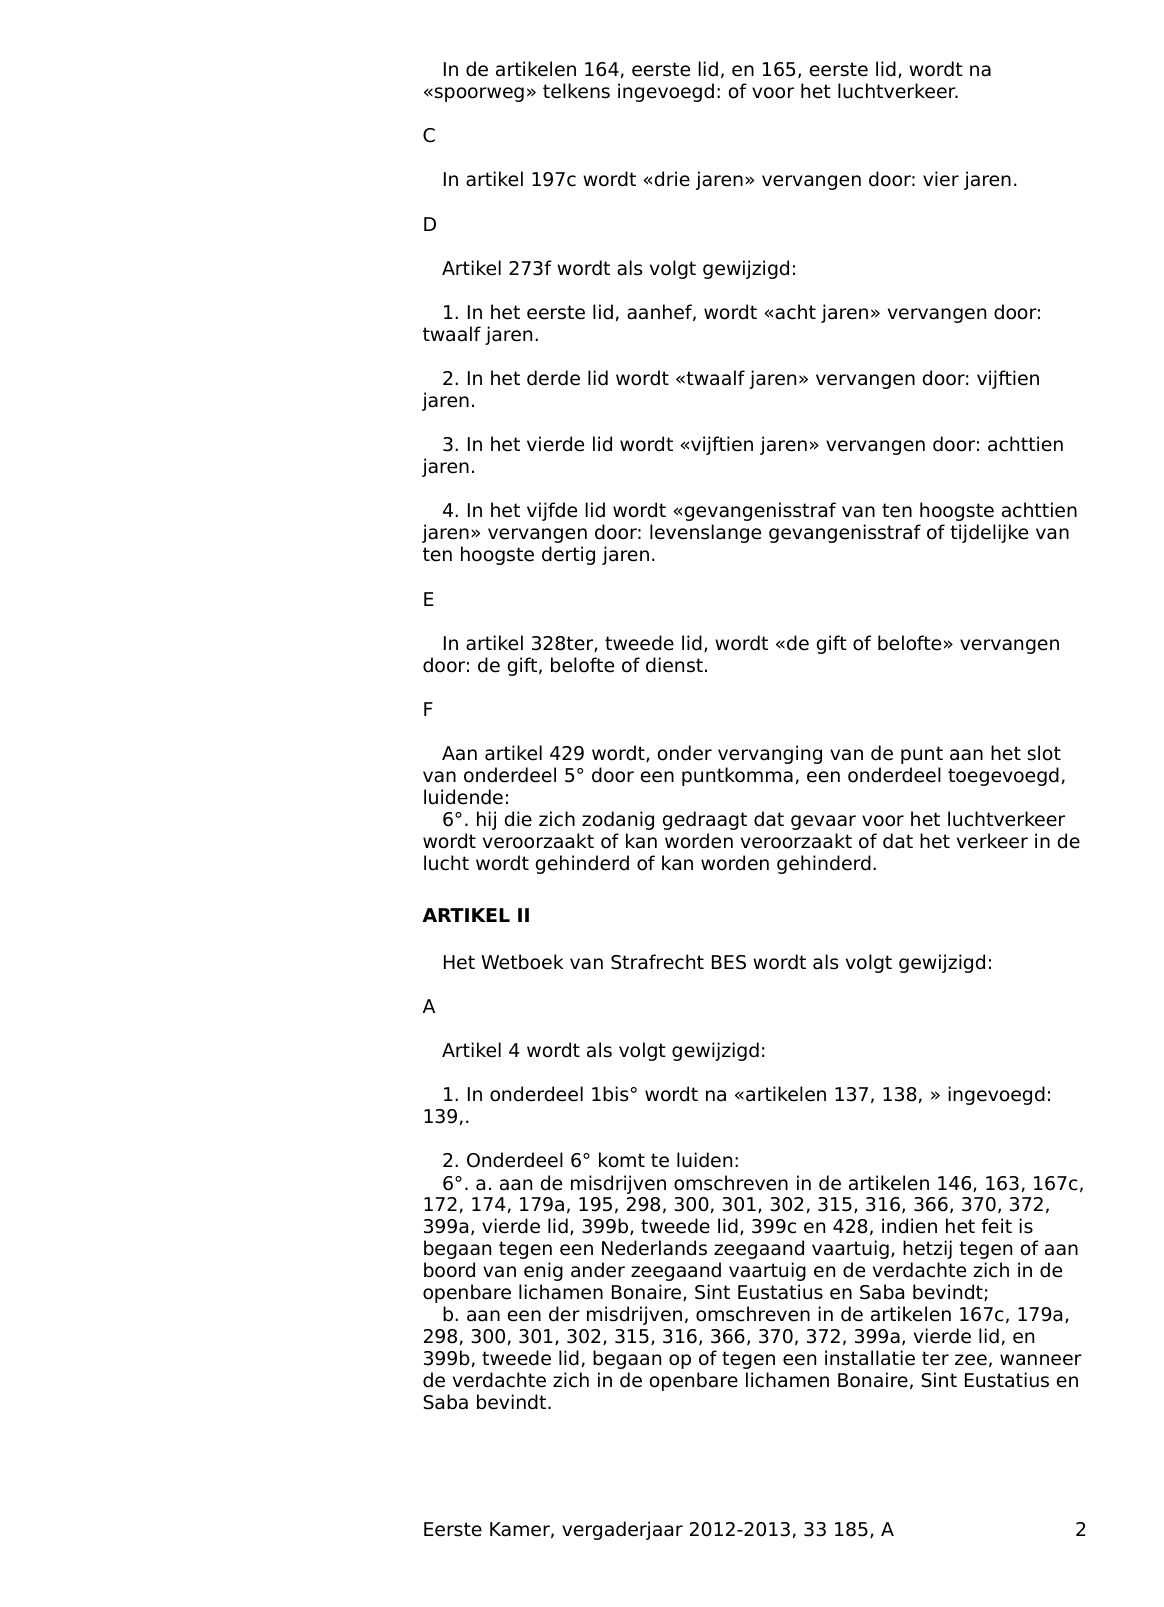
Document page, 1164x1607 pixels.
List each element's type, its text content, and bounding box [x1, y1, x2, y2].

text C [422, 125, 1087, 147]
text Artikel 273f wordt als volgt gewijzigd: [422, 258, 1087, 280]
text 2. Onderdeel 6° komt te luiden: [422, 1150, 1087, 1172]
text 1. In onderdeel 1bis° wordt na «artikelen 137, 138, » ingevoegd: 139,. [422, 1084, 1087, 1128]
text 6°. a. aan de misdrijven omschreven in de artikelen 146, 163, 167c, 172, 174, 179a, 195, 298, 300, 301, 302, 315, 316, 366, 370, 372, 399a, vierde lid, 399b, tweede lid, 399c en 428, indien het feit is begaan tegen een Nederlands zeegaand vaartuig, hetzij tegen of aan boord van enig ander zeegaand vaartuig en de verdachte zich in de openbare lichamen Bonaire, Sint Eustatius en Saba bevindt; [422, 1172, 1087, 1304]
text E [422, 588, 1087, 610]
subtitle ARTIKEL II [422, 905, 1087, 927]
text D [422, 213, 1087, 236]
text F [422, 699, 1087, 721]
text In artikel 328ter, tweede lid, wordt «de gift of belofte» vervangen door: de gift, belofte of dienst. [422, 633, 1087, 677]
text 3. In het vierde lid wordt «vijftien jaren» vervangen door: achttien jaren. [422, 434, 1087, 478]
text b. aan een der misdrijven, omschreven in de artikelen 167c, 179a, 298, 300, 301, 302, 315, 316, 366, 370, 372, 399a, vierde lid, en 399b, tweede lid, begaan op of tegen een installatie ter zee, wanneer de verdachte zich in de openbare lichamen Bonaire, Sint Eustatius en Saba bevindt. [422, 1304, 1087, 1414]
text A [422, 996, 1087, 1018]
text 6°. hij die zich zodanig gedraagt dat gevaar voor het luchtverkeer wordt veroorzaakt of kan worden veroorzaakt of dat het verkeer in de lucht wordt gehinderd of kan worden gehinderd. [422, 809, 1087, 875]
text Aan artikel 429 wordt, onder vervanging van de punt aan het slot van onderdeel 5° door een puntkomma, een onderdeel toegevoegd, luidende: [422, 743, 1087, 809]
text In artikel 197c wordt «drie jaren» vervangen door: vier jaren. [422, 169, 1087, 191]
text 2. In het derde lid wordt «twaalf jaren» vervangen door: vijftien jaren. [422, 368, 1087, 412]
text Artikel 4 wordt als volgt gewijzigd: [422, 1040, 1087, 1062]
text 4. In het vijfde lid wordt «gevangenisstraf van ten hoogste achttien jaren» vervangen door: levenslange gevangenisstraf of tijdelijke van ten hoogste dertig jaren. [422, 500, 1087, 566]
text In de artikelen 164, eerste lid, en 165, eerste lid, wordt na «spoorweg» telkens ingevoegd: of voor het luchtverkeer. [422, 59, 1087, 103]
text 1. In het eerste lid, aanhef, wordt «acht jaren» vervangen door: twaalf jaren. [422, 302, 1087, 346]
text Het Wetboek van Strafrecht BES wordt als volgt gewijzigd: [422, 952, 1087, 974]
